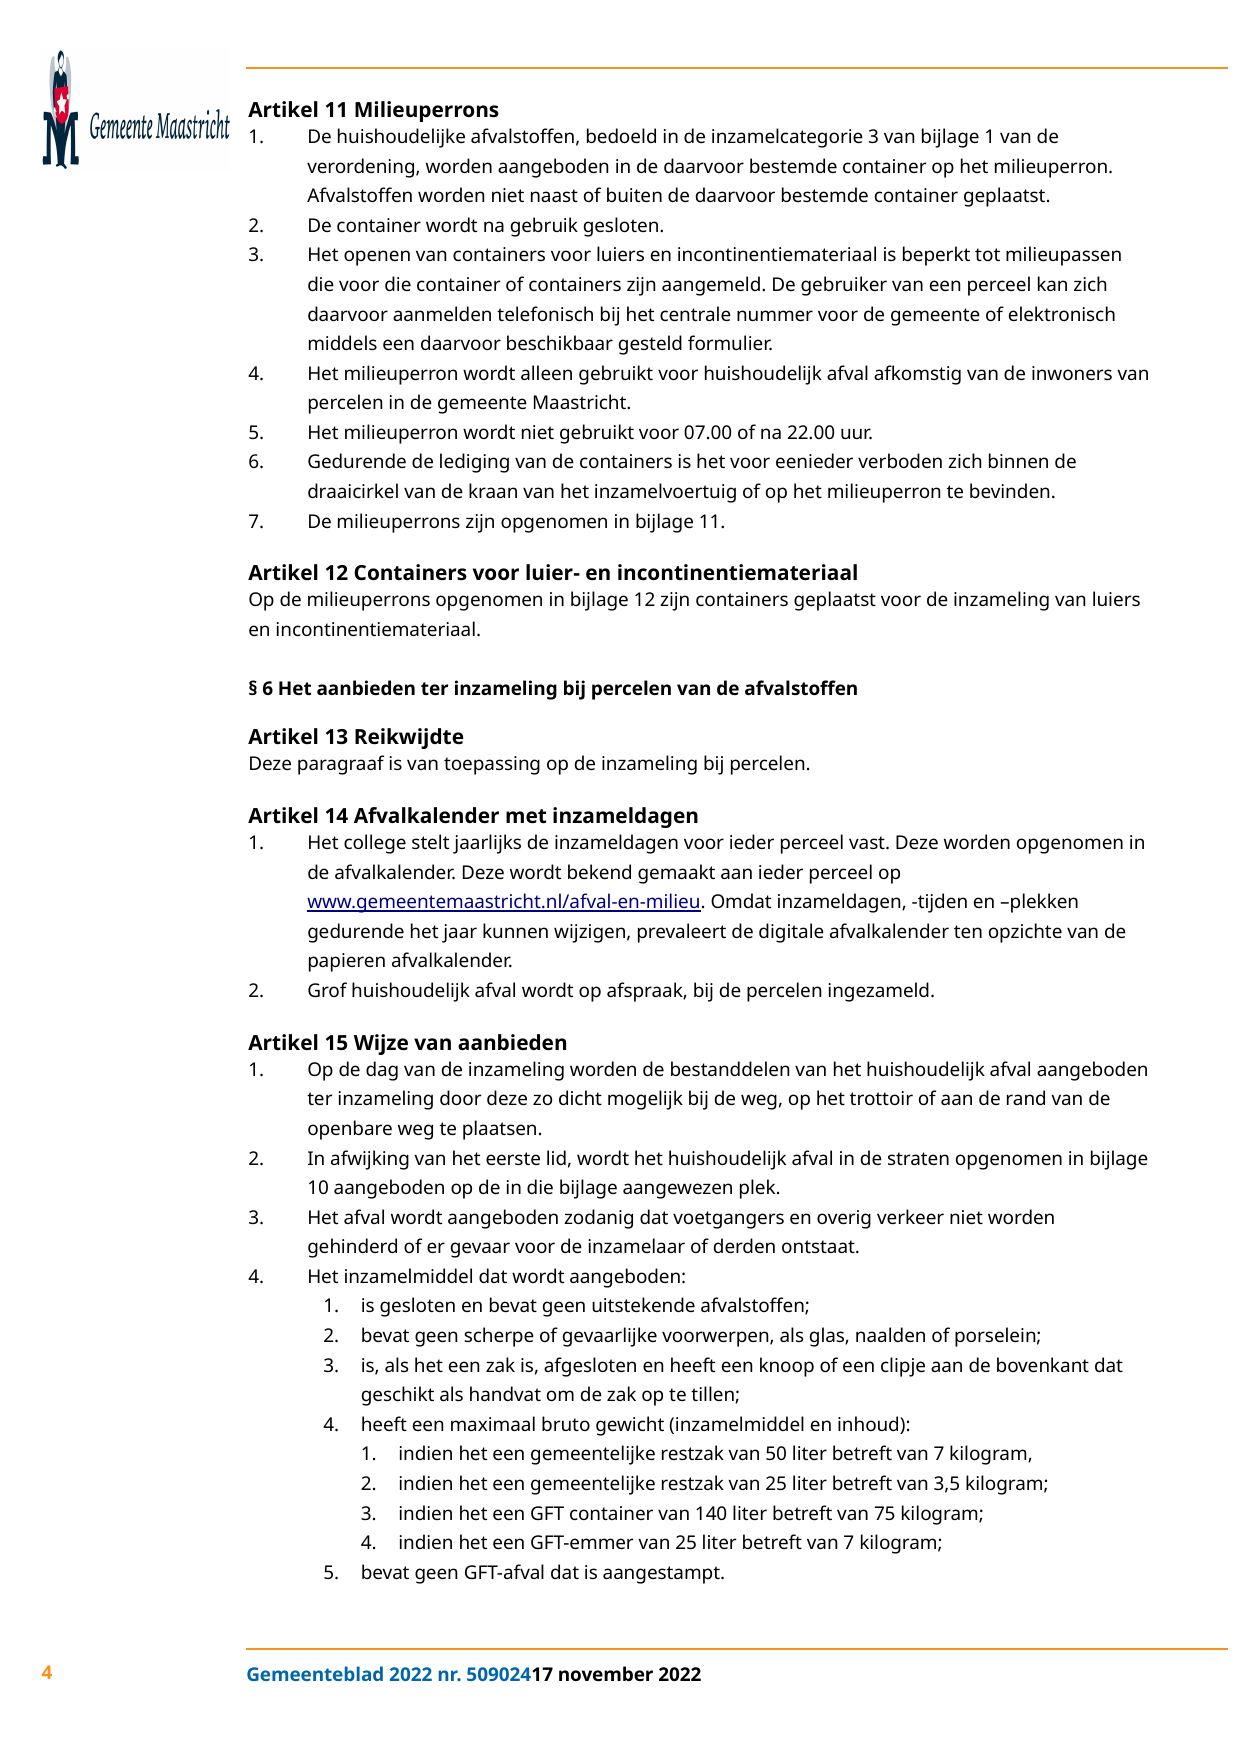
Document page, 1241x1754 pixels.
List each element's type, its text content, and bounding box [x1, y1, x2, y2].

text Deze paragraaf is van toepassing op de inzameling bij percelen. [248, 750, 1152, 776]
picture [41, 47, 231, 172]
list De huishoudelijke afvalstoffen, bedoeld in de inzamelcategorie 3 van bijlage 1 van de verordening, worden aangeboden in de daarvoor bestemde container op het milieuperron. Afvalstoffen worden niet naast of buiten de daarvoor bestemde container geplaatst. [248, 123, 1152, 208]
list bevat geen GFT-afval dat is aangestampt. [323, 1559, 1152, 1585]
list Het milieuperron wordt alleen gebruikt voor huishoudelijk afval afkomstig van de inwoners van percelen in de gemeente Maastricht. [248, 360, 1152, 415]
list Het milieuperron wordt niet gebruikt voor 07.00 of na 22.00 uur. [248, 419, 1152, 445]
list heeft een maximaal bruto gewicht (inzamelmiddel en inhoud): [323, 1411, 1152, 1437]
list In afwijking van het eerste lid, wordt het huishoudelijk afval in de straten opgenomen in bijlage 10 aangeboden op de in die bijlage aangewezen plek. [248, 1145, 1152, 1200]
text Op de milieuperrons opgenomen in bijlage 12 zijn containers geplaatst voor de inzameling van luiers en incontinentiemateriaal. [248, 587, 1152, 642]
list Op de dag van de inzameling worden de bestanddelen van het huishoudelijk afval aangeboden ter inzameling door deze zo dicht mogelijk bij de weg, op het trottoir of aan de rand van de openbare weg te plaatsen. [248, 1056, 1152, 1141]
text Artikel 14 Afvalkalender met inzameldagen [248, 801, 1152, 829]
list indien het een GFT-emmer van 25 liter betreft van 7 kilogram; [361, 1529, 1152, 1555]
list Grof huishoudelijk afval wordt op afspraak, bij de percelen ingezameld. [248, 977, 1152, 1003]
list Het openen van containers voor luiers en incontinentiemateriaal is beperkt tot milieupassen die voor die container of containers zijn aangemeld. De gebruiker van een perceel kan zich daarvoor aanmelden telefonisch bij het centrale nummer voor de gemeente of elektronisch middels een daarvoor beschikbaar gesteld formulier. [248, 242, 1152, 356]
text Artikel 11 Milieuperrons [248, 95, 1152, 123]
list is gesloten en bevat geen uitstekende afvalstoffen; [323, 1293, 1152, 1318]
list bevat geen scherpe of gevaarlijke voorwerpen, als glas, naalden of porselein; [323, 1322, 1152, 1348]
list Het college stelt jaarlijks de inzameldagen voor ieder perceel vast. Deze worden opgenomen in de afvalkalender. Deze wordt bekend gemaakt aan ieder perceel op www.gemeentemaastricht.nl/afval-en-milieu. Omdat inzameldagen, -tijden en –plekken gedurende het jaar kunnen wijzigen, prevaleert de digitale afvalkalender ten opzichte van de papieren afvalkalender. [248, 829, 1152, 973]
text Artikel 15 Wijze van aanbieden [248, 1028, 1152, 1056]
list De milieuperrons zijn opgenomen in bijlage 11. [248, 508, 1152, 533]
list indien het een GFT container van 140 liter betreft van 75 kilogram; [361, 1500, 1152, 1526]
list is, als het een zak is, afgesloten en heeft een knoop of een clipje aan de bovenkant dat geschikt als handvat om de zak op te tillen; [323, 1352, 1152, 1407]
list indien het een gemeentelijke restzak van 50 liter betreft van 7 kilogram, [361, 1441, 1152, 1466]
list De container wordt na gebruik gesloten. [248, 212, 1152, 238]
text § 6 Het aanbieden ter inzameling bij percelen van de afvalstoffen [248, 675, 1152, 701]
list indien het een gemeentelijke restzak van 25 liter betreft van 3,5 kilogram; [361, 1470, 1152, 1496]
text Artikel 12 Containers voor luier- en incontinentiemateriaal [248, 558, 1152, 587]
text Artikel 13 Reikwijdte [248, 722, 1152, 750]
list Het afval wordt aangeboden zodanig dat voetgangers en overig verkeer niet worden gehinderd of er gevaar voor de inzamelaar of derden ontstaat. [248, 1204, 1152, 1259]
list Het inzamelmiddel dat wordt aangeboden: [248, 1263, 1152, 1289]
list Gedurende de lediging van de containers is het voor eenieder verboden zich binnen de draaicirkel van de kraan van het inzamelvoertuig of op het milieuperron te bevinden. [248, 449, 1152, 504]
